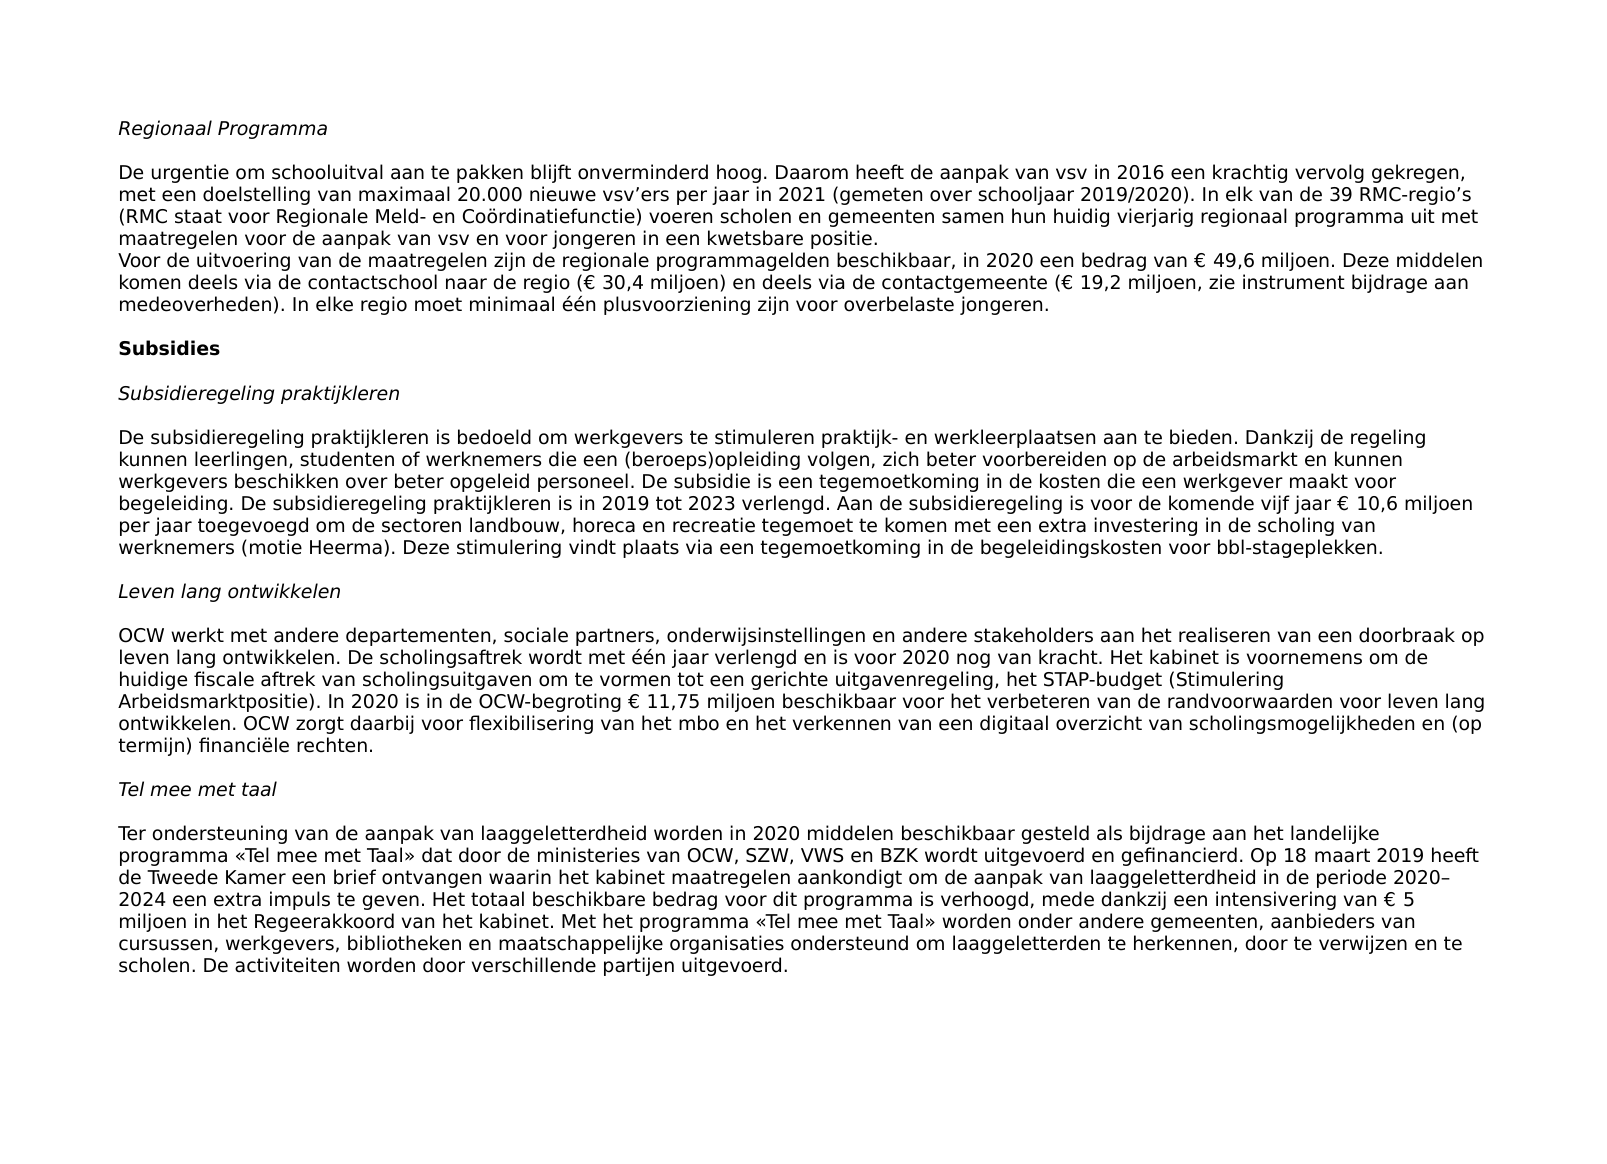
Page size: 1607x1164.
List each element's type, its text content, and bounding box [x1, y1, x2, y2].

subtitle Subsidies [118, 338, 1488, 360]
text Ter ondersteuning van de aanpak van laaggeletterdheid worden in 2020 middelen beschikbaar gesteld als bijdrage aan het landelijke programma «Tel mee met Taal» dat door de ministeries van OCW, SZW, VWS en BZK wordt uitgevoerd en gefinancierd. Op 18 maart 2019 heeft de Tweede Kamer een brief ontvangen waarin het kabinet maatregelen aankondigt om de aanpak van laaggeletterdheid in de periode 2020–2024 een extra impuls te geven. Het totaal beschikbare bedrag voor dit programma is verhoogd, mede dankzij een intensivering van € 5 miljoen in het Regeerakkoord van het kabinet. Met het programma «Tel mee met Taal» worden onder andere gemeenten, aanbieders van cursussen, werkgevers, bibliotheken en maatschappelijke organisaties ondersteund om laaggeletterden te herkennen, door te verwijzen en te scholen. De activiteiten worden door verschillende partijen uitgevoerd. [118, 823, 1488, 977]
subtitle Subsidieregeling praktijkleren [118, 382, 1488, 404]
subtitle Leven lang ontwikkelen [118, 581, 1488, 603]
text OCW werkt met andere departementen, sociale partners, onderwijsinstellingen en andere stakeholders aan het realiseren van een doorbraak op leven lang ontwikkelen. De scholingsaftrek wordt met één jaar verlengd en is voor 2020 nog van kracht. Het kabinet is voornemens om de huidige fiscale aftrek van scholingsuitgaven om te vormen tot een gerichte uitgavenregeling, het STAP-budget (Stimulering Arbeidsmarktpositie). In 2020 is in de OCW-begroting € 11,75 miljoen beschikbaar voor het verbeteren van de randvoorwaarden voor leven lang ontwikkelen. OCW zorgt daarbij voor flexibilisering van het mbo en het verkennen van een digitaal overzicht van scholingsmogelijkheden en (op termijn) financiële rechten. [118, 625, 1488, 757]
text De urgentie om schooluitval aan te pakken blijft onverminderd hoog. Daarom heeft de aanpak van vsv in 2016 een krachtig vervolg gekregen, met een doelstelling van maximaal 20.000 nieuwe vsv’ers per jaar in 2021 (gemeten over schooljaar 2019/2020). In elk van de 39 RMC-regio’s (RMC staat voor Regionale Meld- en Coördinatiefunctie) voeren scholen en gemeenten samen hun huidig vierjarig regionaal programma uit met maatregelen voor de aanpak van vsv en voor jongeren in een kwetsbare positie. [118, 162, 1488, 250]
text Voor de uitvoering van de maatregelen zijn de regionale programmagelden beschikbaar, in 2020 een bedrag van € 49,6 miljoen. Deze middelen komen deels via de contactschool naar de regio (€ 30,4 miljoen) en deels via de contactgemeente (€ 19,2 miljoen, zie instrument bijdrage aan medeoverheden). In elke regio moet minimaal één plusvoorziening zijn voor overbelaste jongeren. [118, 250, 1488, 316]
subtitle Regionaal Programma [118, 118, 1488, 140]
subtitle Tel mee met taal [118, 779, 1488, 801]
text De subsidieregeling praktijkleren is bedoeld om werkgevers te stimuleren praktijk- en werkleerplaatsen aan te bieden. Dankzij de regeling kunnen leerlingen, studenten of werknemers die een (beroeps)opleiding volgen, zich beter voorbereiden op de arbeidsmarkt en kunnen werkgevers beschikken over beter opgeleid personeel. De subsidie is een tegemoetkoming in de kosten die een werkgever maakt voor begeleiding. De subsidieregeling praktijkleren is in 2019 tot 2023 verlengd. Aan de subsidieregeling is voor de komende vijf jaar € 10,6 miljoen per jaar toegevoegd om de sectoren landbouw, horeca en recreatie tegemoet te komen met een extra investering in de scholing van werknemers (motie Heerma). Deze stimulering vindt plaats via een tegemoetkoming in de begeleidingskosten voor bbl-stageplekken. [118, 427, 1488, 558]
